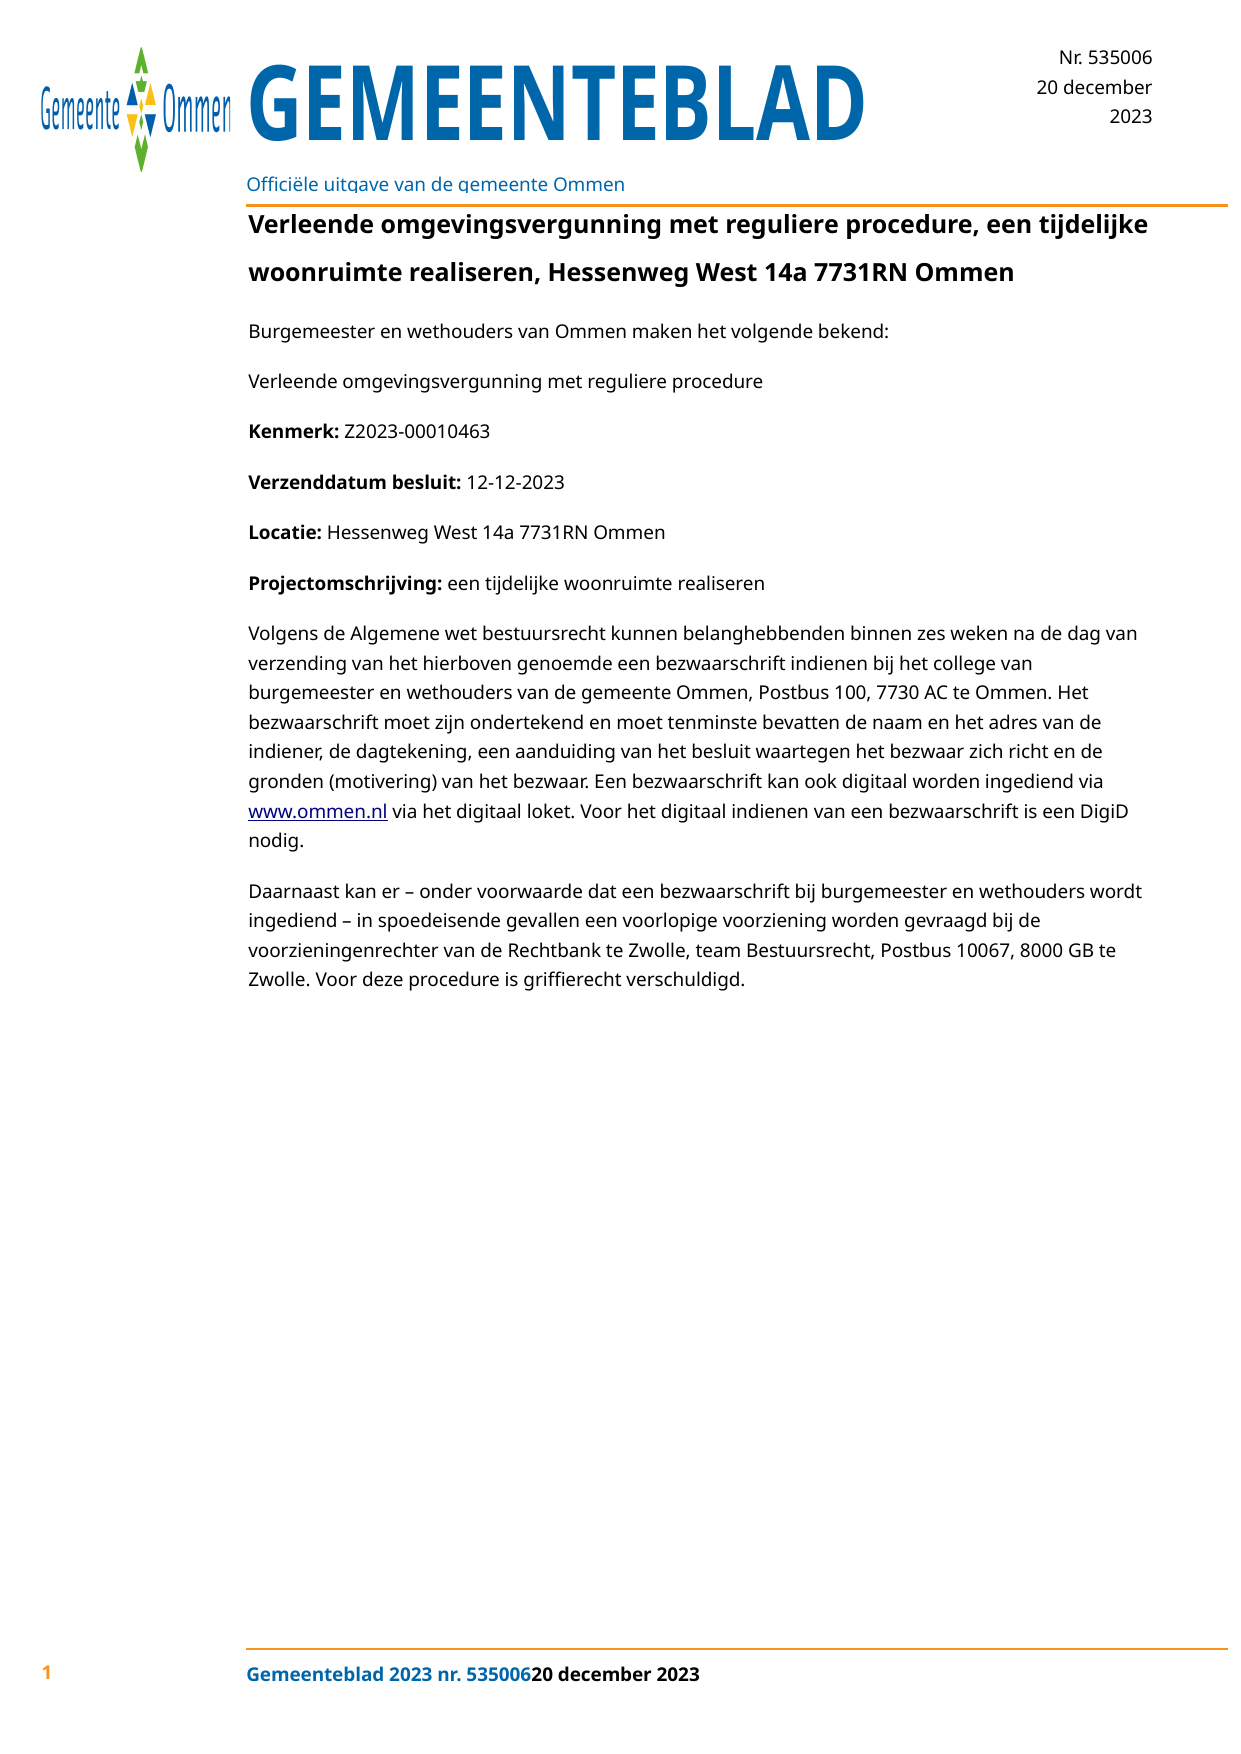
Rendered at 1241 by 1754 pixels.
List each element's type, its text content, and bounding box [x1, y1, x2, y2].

text Volgens de Algemene wet bestuursrecht kunnen belanghebbenden binnen zes weken na de dag van verzending van het hierboven genoemde een bezwaarschrift indienen bij het college van burgemeester en wethouders van de gemeente Ommen, Postbus 100, 7730 AC te Ommen. Het bezwaarschrift moet zijn ondertekend en moet tenminste bevatten de naam en het adres van de indiener, de dagtekening, een aanduiding van het besluit waartegen het bezwaar zich richt en de gronden (motivering) van het bezwaar. Een bezwaarschrift kan ook digitaal worden ingediend via www.ommen.nl via het digitaal loket. Voor het digitaal indienen van een bezwaarschrift is een DigiD nodig. [248, 620, 1152, 853]
text Projectomschrijving: een tijdelijke woonruimte realiseren [248, 570, 1152, 596]
text Daarnaast kan er – onder voorwaarde dat een bezwaarschrift bij burgemeester en wethouders wordt ingediend – in spoedeisende gevallen een voorlopige voorziening worden gevraagd bij de voorzieningenrechter van de Rechtbank te Zwolle, team Bestuursrecht, Postbus 10067, 8000 GB te Zwolle. Voor deze procedure is griffierecht verschuldigd. [248, 878, 1152, 992]
text Locatie: Hessenweg West 14a 7731RN Ommen [248, 519, 1152, 545]
text Verleende omgevingsvergunning met reguliere procedure, een tijdelijke woonruimte realiseren, Hessenweg West 14a 7731RN Ommen [248, 207, 1152, 288]
text Burgemeester en wethouders van Ommen maken het volgende bekend: [248, 318, 1152, 344]
text Verleende omgevingsvergunning met reguliere procedure [248, 368, 1152, 394]
text Verzenddatum besluit: 12-12-2023 [248, 469, 1152, 495]
picture [41, 47, 231, 172]
text Kenmerk: Z2023-00010463 [248, 419, 1152, 444]
